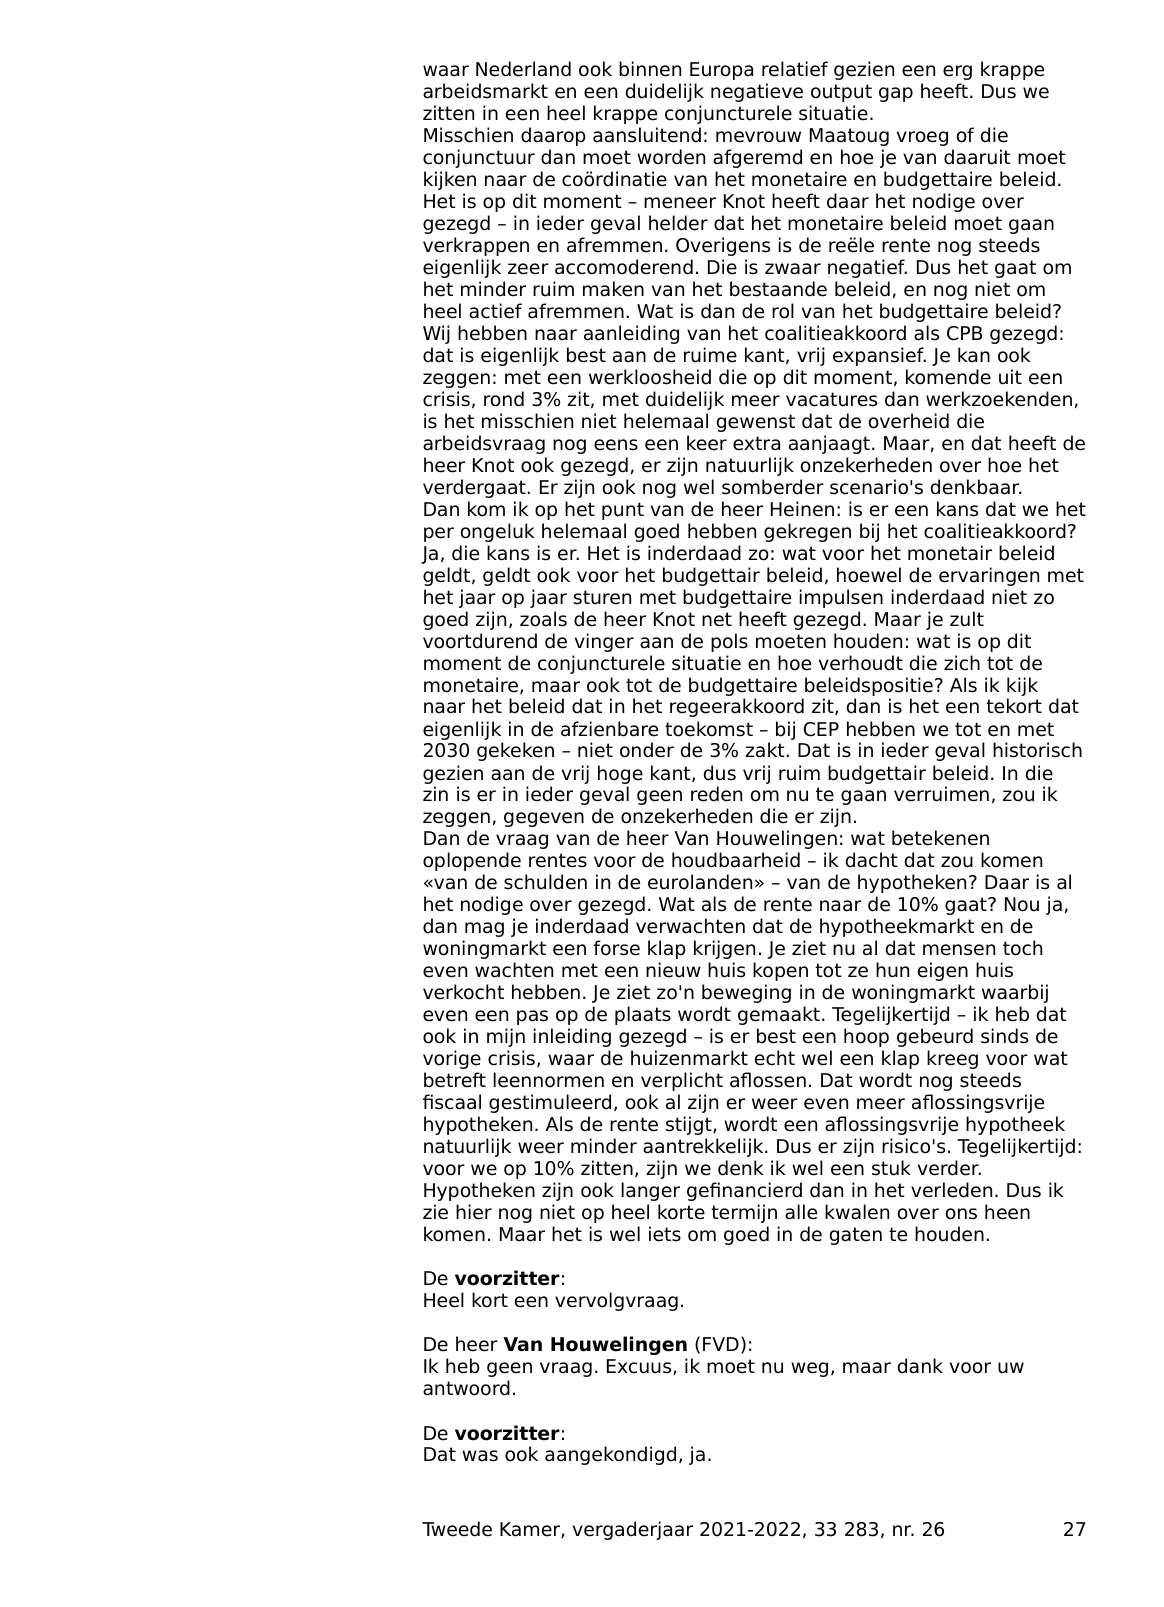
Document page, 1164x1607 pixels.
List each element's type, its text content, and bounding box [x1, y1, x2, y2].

text Dan de vraag van de heer Van Houwelingen: wat betekenen oplopende rentes voor de houdbaarheid – ik dacht dat zou komen «van de schulden in de eurolanden» – van de hypotheken? Daar is al het nodige over gezegd. Wat als de rente naar de 10% gaat? Nou ja, dan mag je inderdaad verwachten dat de hypotheekmarkt en de woningmarkt een forse klap krijgen. Je ziet nu al dat mensen toch even wachten met een nieuw huis kopen tot ze hun eigen huis verkocht hebben. Je ziet zo'n beweging in de woningmarkt waarbij even een pas op de plaats wordt gemaakt. Tegelijkertijd – ik heb dat ook in mijn inleiding gezegd – is er best een hoop gebeurd sinds de vorige crisis, waar de huizenmarkt echt wel een klap kreeg voor wat betreft leennormen en verplicht aflossen. Dat wordt nog steeds fiscaal gestimuleerd, ook al zijn er weer even meer aflossingsvrije hypotheken. Als de rente stijgt, wordt een aflossingsvrije hypotheek natuurlijk weer minder aantrekkelijk. Dus er zijn risico's. Tegelijkertijd: voor we op 10% zitten, zijn we denk ik wel een stuk verder. Hypotheken zijn ook langer gefinancierd dan in het verleden. Dus ik zie hier nog niet op heel korte termijn alle kwalen over ons heen komen. Maar het is wel iets om goed in de gaten te houden. [422, 828, 1087, 1246]
text De voorzitter: [422, 1268, 1087, 1290]
text Misschien daarop aansluitend: mevrouw Maatoug vroeg of die conjunctuur dan moet worden afgeremd en hoe je van daaruit moet kijken naar de coördinatie van het monetaire en budgettaire beleid. Het is op dit moment – meneer Knot heeft daar het nodige over gezegd – in ieder geval helder dat het monetaire beleid moet gaan verkrappen en afremmen. Overigens is de reële rente nog steeds eigenlijk zeer accomoderend. Die is zwaar negatief. Dus het gaat om het minder ruim maken van het bestaande beleid, en nog niet om heel actief afremmen. Wat is dan de rol van het budgettaire beleid? Wij hebben naar aanleiding van het coalitieakkoord als CPB gezegd: dat is eigenlijk best aan de ruime kant, vrij expansief. Je kan ook zeggen: met een werkloosheid die op dit moment, komende uit een crisis, rond 3% zit, met duidelijk meer vacatures dan werkzoekenden, is het misschien niet helemaal gewenst dat de overheid die arbeidsvraag nog eens een keer extra aanjaagt. Maar, en dat heeft de heer Knot ook gezegd, er zijn natuurlijk onzekerheden over hoe het verdergaat. Er zijn ook nog wel somberder scenario's denkbaar. [422, 125, 1087, 499]
text Dat was ook aangekondigd, ja. [422, 1444, 1087, 1466]
text Heel kort een vervolgvraag. [422, 1290, 1087, 1312]
text Dan kom ik op het punt van de heer Heinen: is er een kans dat we het per ongeluk helemaal goed hebben gekregen bij het coalitieakkoord? Ja, die kans is er. Het is inderdaad zo: wat voor het monetair beleid geldt, geldt ook voor het budgettair beleid, hoewel de ervaringen met het jaar op jaar sturen met budgettaire impulsen inderdaad niet zo goed zijn, zoals de heer Knot net heeft gezegd. Maar je zult voortdurend de vinger aan de pols moeten houden: wat is op dit moment de conjuncturele situatie en hoe verhoudt die zich tot de monetaire, maar ook tot de budgettaire beleidspositie? Als ik kijk naar het beleid dat in het regeerakkoord zit, dan is het een tekort dat eigenlijk in de afzienbare toekomst – bij CEP hebben we tot en met 2030 gekeken – niet onder de 3% zakt. Dat is in ieder geval historisch gezien aan de vrij hoge kant, dus vrij ruim budgettair beleid. In die zin is er in ieder geval geen reden om nu te gaan verruimen, zou ik zeggen, gegeven de onzekerheden die er zijn. [422, 499, 1087, 828]
text De heer Van Houwelingen (FVD): [422, 1334, 1087, 1356]
text De voorzitter: [422, 1422, 1087, 1444]
text waar Nederland ook binnen Europa relatief gezien een erg krappe arbeidsmarkt en een duidelijk negatieve output gap heeft. Dus we zitten in een heel krappe conjuncturele situatie. [422, 59, 1087, 125]
text Ik heb geen vraag. Excuus, ik moet nu weg, maar dank voor uw antwoord. [422, 1356, 1087, 1400]
